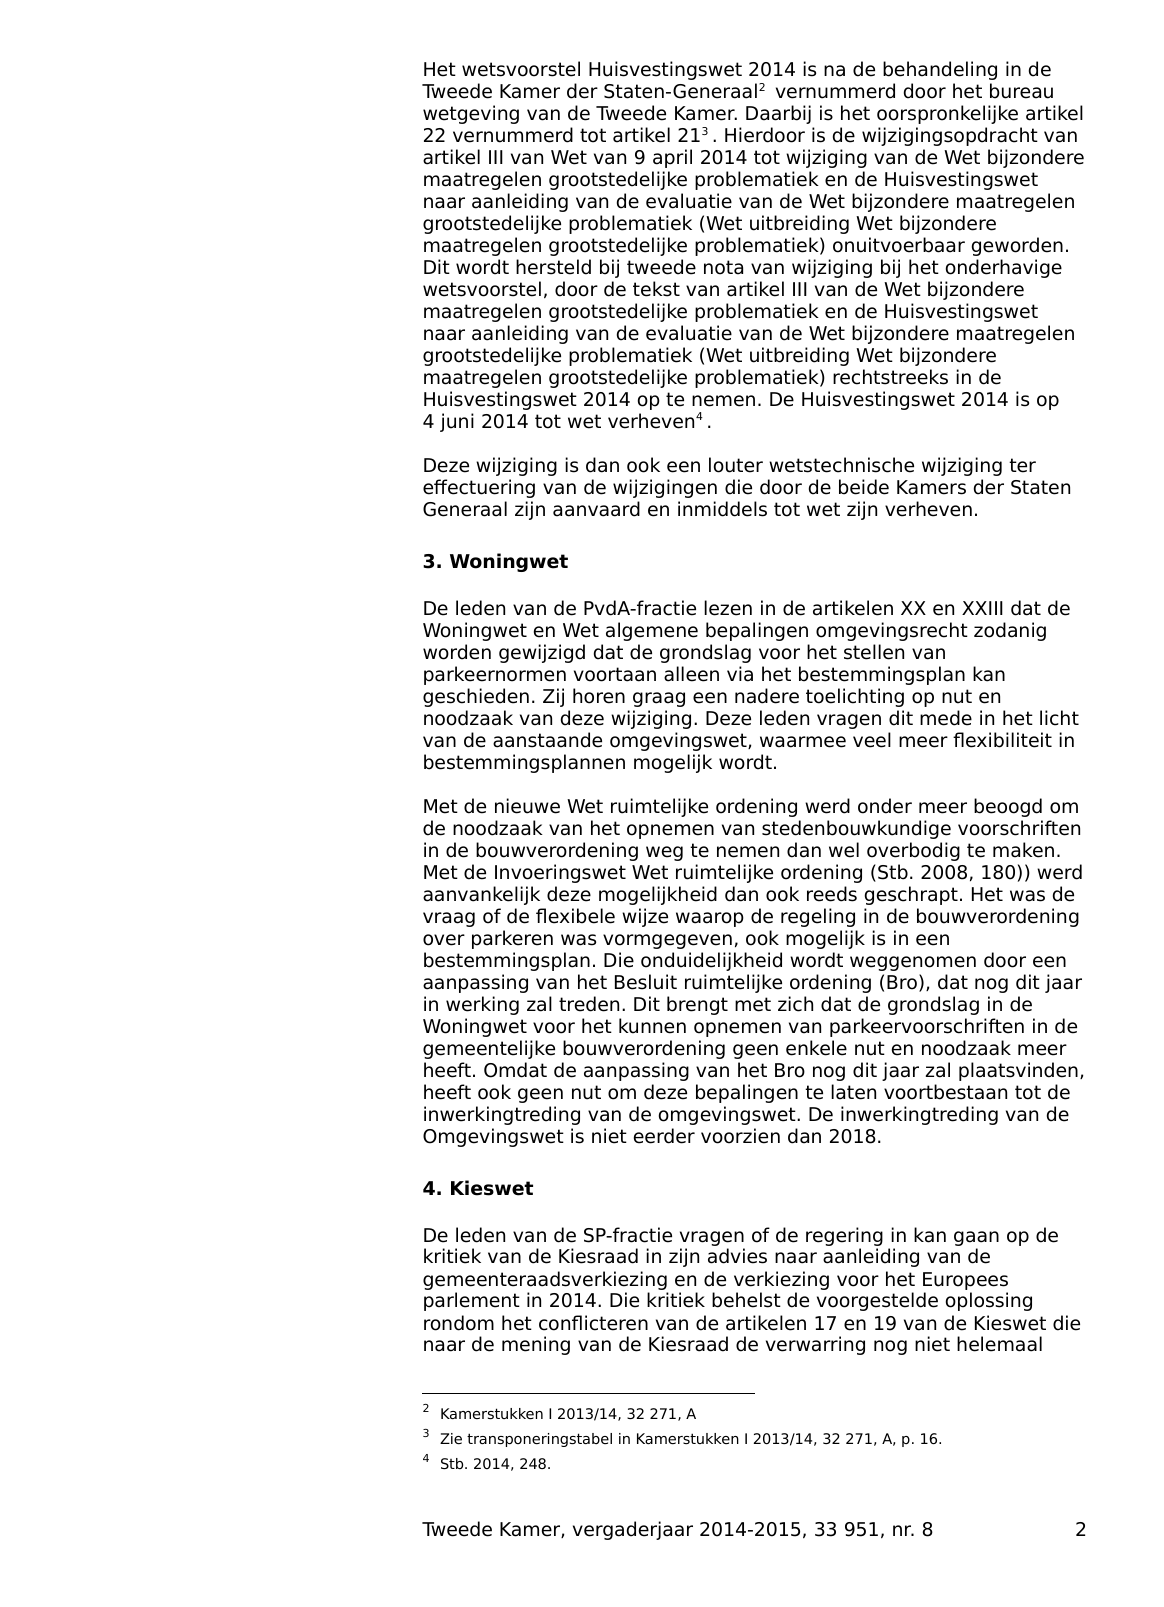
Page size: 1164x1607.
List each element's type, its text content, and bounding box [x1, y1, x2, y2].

subtitle 3. Woningwet [422, 551, 1087, 573]
text De leden van de SP-fractie vragen of de regering in kan gaan op de kritiek van de Kiesraad in zijn advies naar aanleiding van de gemeenteraadsverkiezing en de verkiezing voor het Europees parlement in 2014. Die kritiek behelst de voorgestelde oplossing rondom het conflicteren van de artikelen 17 en 19 van de Kieswet die naar de mening van de Kiesraad de verwarring nog niet helemaal [422, 1224, 1087, 1356]
text Kamerstukken I 2013/14, 32 271, A [422, 1402, 1087, 1424]
text Met de nieuwe Wet ruimtelijke ordening werd onder meer beoogd om de noodzaak van het opnemen van stedenbouwkundige voorschriften in de bouwverordening weg te nemen dan wel overbodig te maken. Met de Invoeringswet Wet ruimtelijke ordening (Stb. 2008, 180)) werd aanvankelijk deze mogelijkheid dan ook reeds geschrapt. Het was de vraag of de flexibele wijze waarop de regeling in de bouwverordening over parkeren was vormgegeven, ook mogelijk is in een bestemmingsplan. Die onduidelijkheid wordt weggenomen door een aanpassing van het Besluit ruimtelijke ordening (Bro), dat nog dit jaar in werking zal treden. Dit brengt met zich dat de grondslag in de Woningwet voor het kunnen opnemen van parkeervoorschriften in de gemeentelijke bouwverordening geen enkele nut en noodzaak meer heeft. Omdat de aanpassing van het Bro nog dit jaar zal plaatsvinden, heeft ook geen nut om deze bepalingen te laten voortbestaan tot de inwerkingtreding van de omgevingswet. De inwerkingtreding van de Omgevingswet is niet eerder voorzien dan 2018. [422, 796, 1087, 1147]
text Deze wijziging is dan ook een louter wetstechnische wijziging ter effectuering van de wijzigingen die door de beide Kamers der Staten Generaal zijn aanvaard en inmiddels tot wet zijn verheven. [422, 455, 1087, 521]
text Het wetsvoorstel Huisvestingswet 2014 is na de behandeling in de Tweede Kamer der Staten-Generaal vernummerd door het bureau wetgeving van de Tweede Kamer. Daarbij is het oorspronkelijke artikel 22 vernummerd tot artikel 21. Hierdoor is de wijzigingsopdracht van artikel III van Wet van 9 april 2014 tot wijziging van de Wet bijzondere maatregelen grootstedelijke problematiek en de Huisvestingswet naar aanleiding van de evaluatie van de Wet bijzondere maatregelen grootstedelijke problematiek (Wet uitbreiding Wet bijzondere maatregelen grootstedelijke problematiek) onuitvoerbaar geworden. Dit wordt hersteld bij tweede nota van wijziging bij het onderhavige wetsvoorstel, door de tekst van artikel III van de Wet bijzondere maatregelen grootstedelijke problematiek en de Huisvestingswet naar aanleiding van de evaluatie van de Wet bijzondere maatregelen grootstedelijke problematiek (Wet uitbreiding Wet bijzondere maatregelen grootstedelijke problematiek) rechtstreeks in de Huisvestingswet 2014 op te nemen. De Huisvestingswet 2014 is op 4 juni 2014 tot wet verheven. [422, 59, 1087, 433]
text Stb. 2014, 248. [422, 1452, 1087, 1474]
text Zie transponeringstabel in Kamerstukken I 2013/14, 32 271, A, p. 16. [422, 1427, 1087, 1449]
text De leden van de PvdA-fractie lezen in de artikelen XX en XXIII dat de Woningwet en Wet algemene bepalingen omgevingsrecht zodanig worden gewijzigd dat de grondslag voor het stellen van parkeernormen voortaan alleen via het bestemmingsplan kan geschieden. Zij horen graag een nadere toelichting op nut en noodzaak van deze wijziging. Deze leden vragen dit mede in het licht van de aanstaande omgevingswet, waarmee veel meer flexibiliteit in bestemmingsplannen mogelijk wordt. [422, 598, 1087, 774]
subtitle 4. Kieswet [422, 1177, 1087, 1199]
